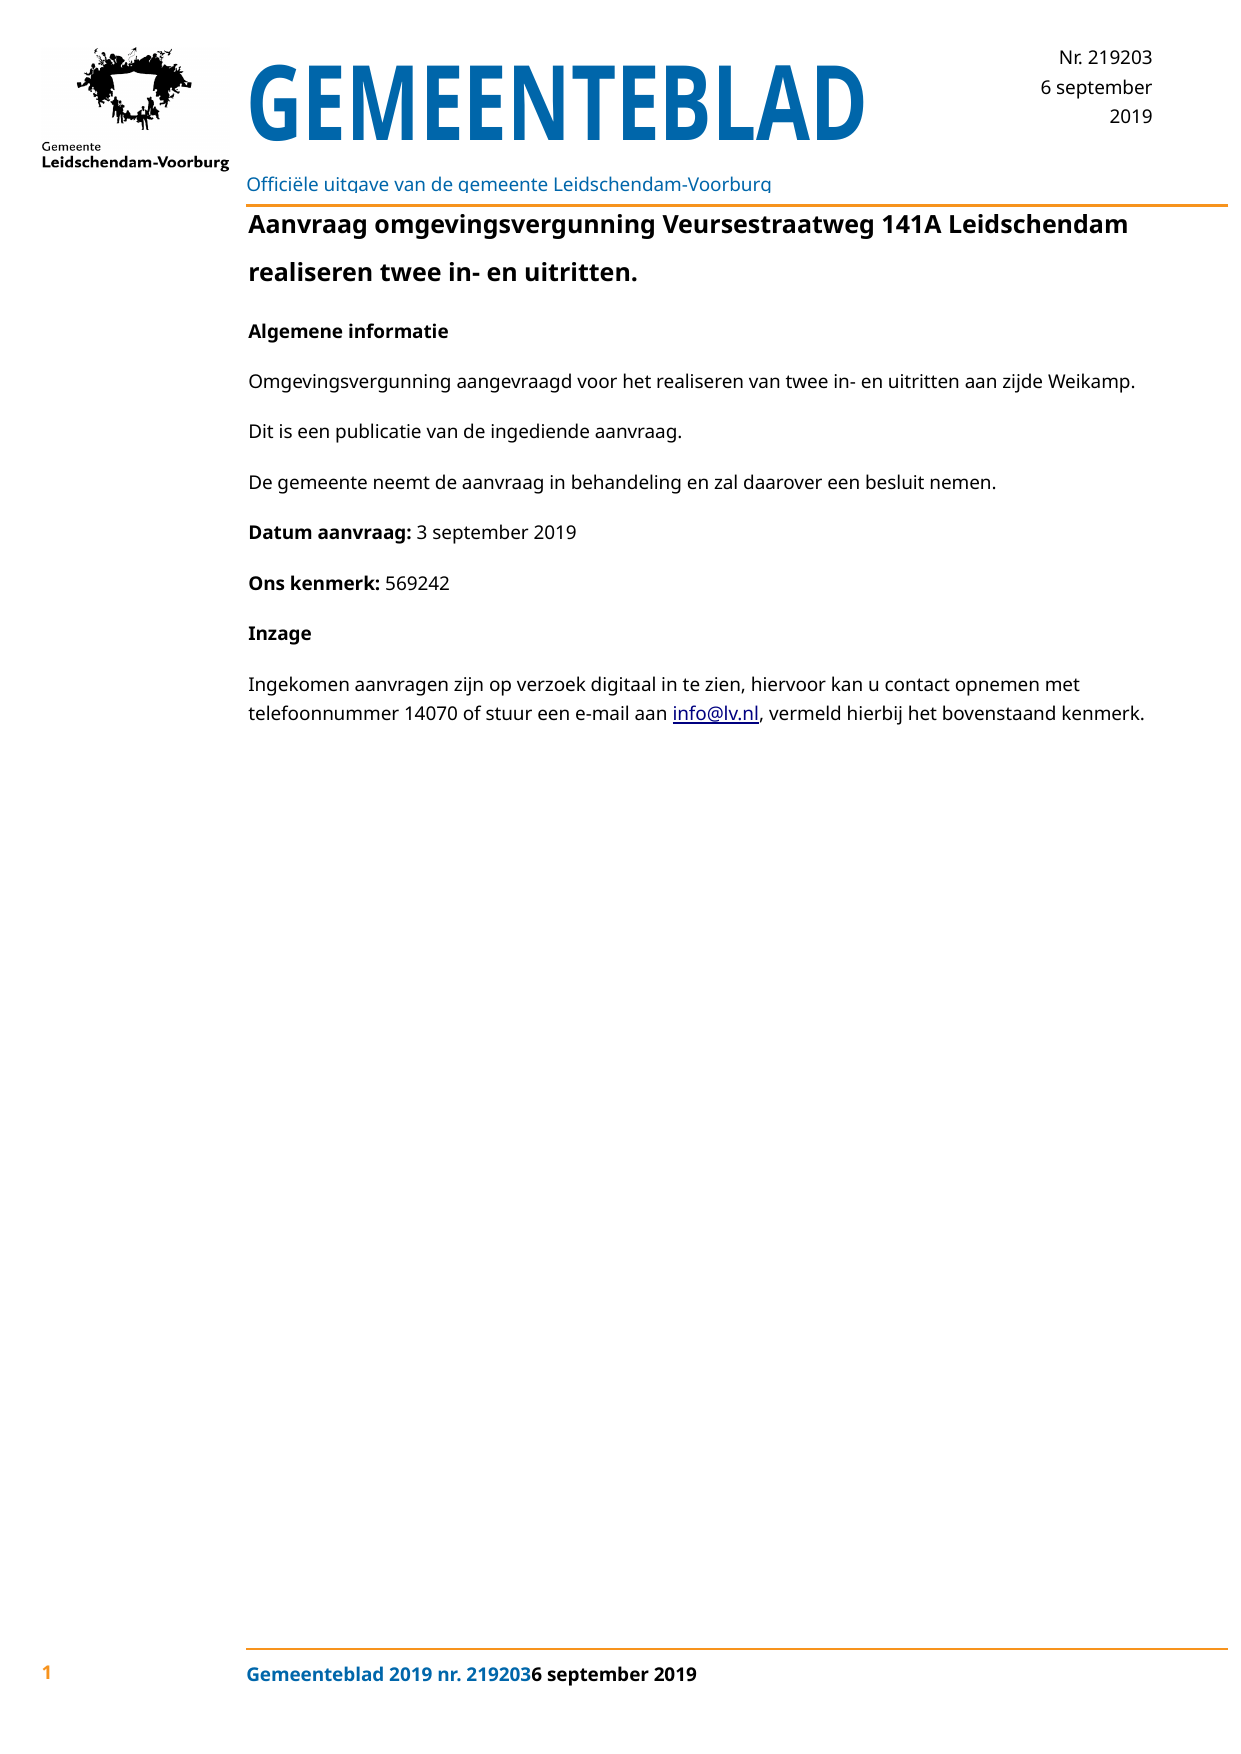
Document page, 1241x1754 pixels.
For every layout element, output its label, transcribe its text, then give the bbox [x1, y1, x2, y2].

text De gemeente neemt de aanvraag in behandeling en zal daarover een besluit nemen. [248, 469, 1152, 495]
text Dit is een publicatie van de ingediende aanvraag. [248, 419, 1152, 444]
text Inzage [248, 620, 1152, 646]
text Aanvraag omgevingsvergunning Veursestraatweg 141A Leidschendam realiseren twee in- en uitritten. [248, 207, 1152, 288]
text Algemene informatie [248, 318, 1152, 344]
text Datum aanvraag: 3 september 2019 [248, 519, 1152, 545]
text Ingekomen aanvragen zijn op verzoek digitaal in te zien, hiervoor kan u contact opnemen met telefoonnummer 14070 of stuur een e-mail aan info@lv.nl, vermeld hierbij het bovenstaand kenmerk. [248, 671, 1152, 726]
text Ons kenmerk: 569242 [248, 570, 1152, 596]
picture [41, 47, 231, 172]
text Omgevingsvergunning aangevraagd voor het realiseren van twee in- en uitritten aan zijde Weikamp. [248, 368, 1152, 394]
